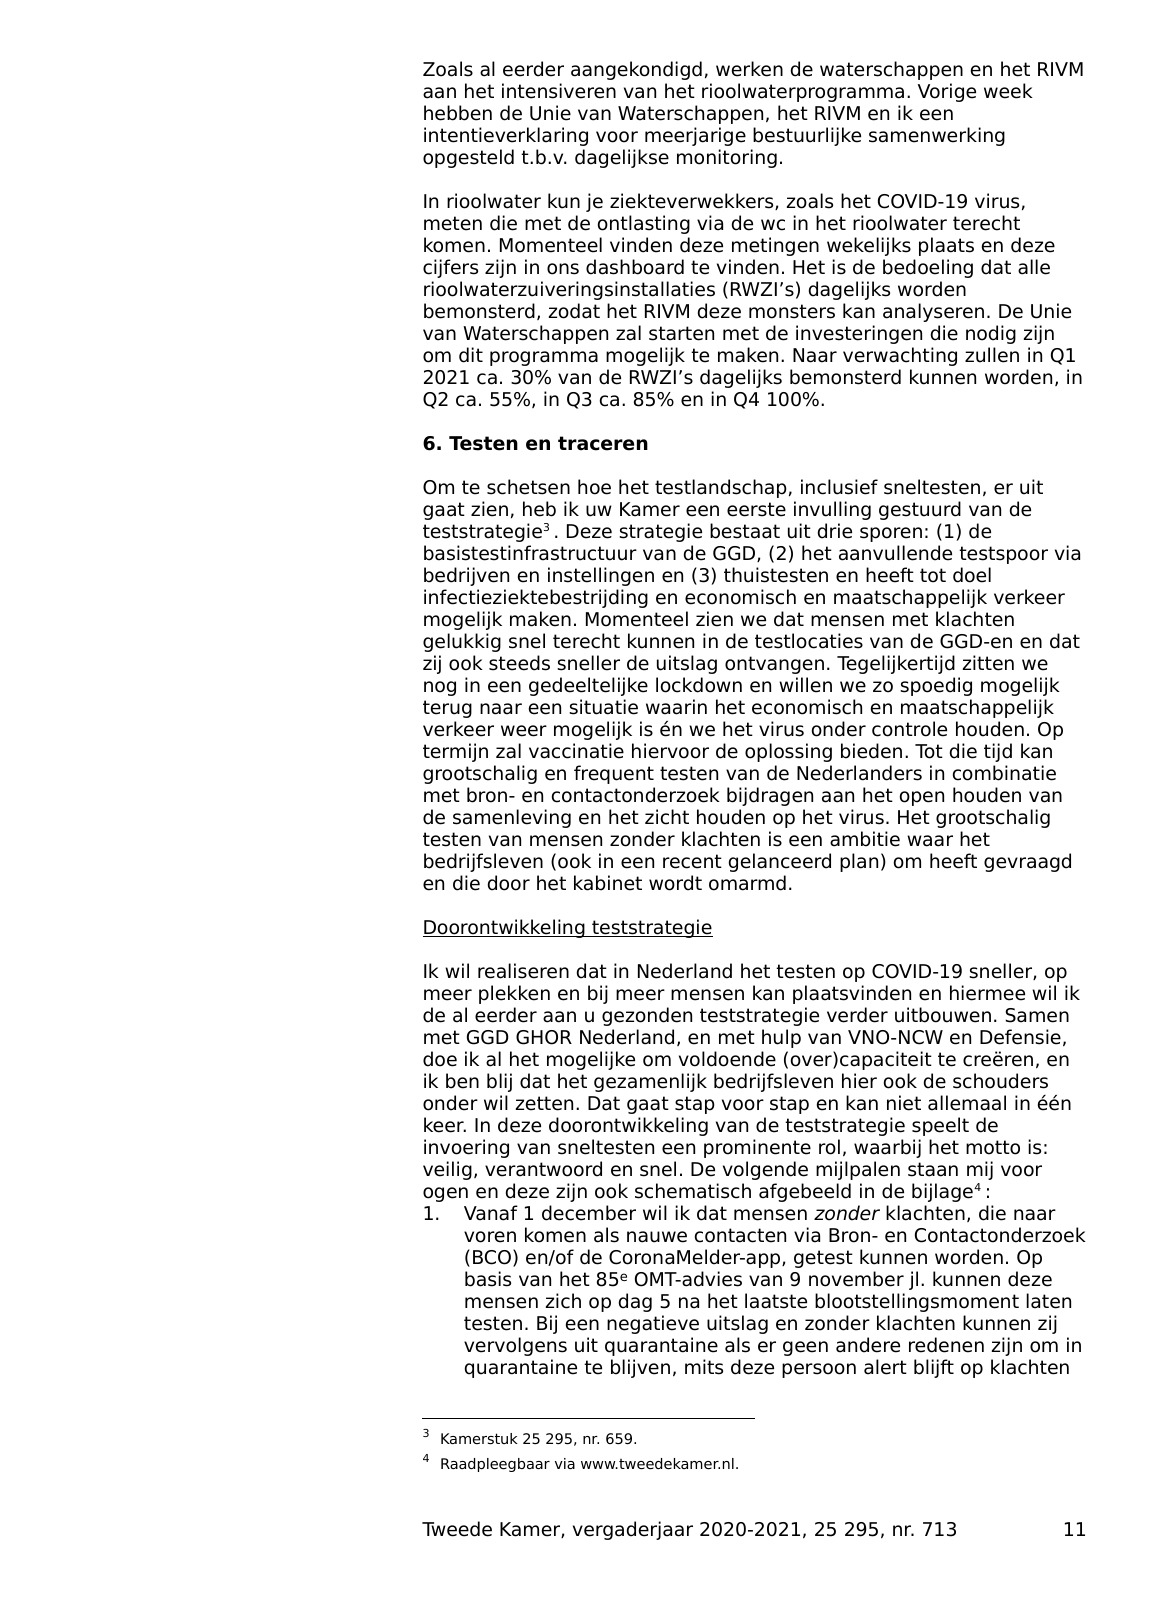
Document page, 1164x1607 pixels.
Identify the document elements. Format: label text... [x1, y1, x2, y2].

text Raadpleegbaar via www.tweedekamer.nl. [422, 1452, 1087, 1474]
text Zoals al eerder aangekondigd, werken de waterschappen en het RIVM aan het intensiveren van het rioolwaterprogramma. Vorige week hebben de Unie van Waterschappen, het RIVM en ik een intentieverklaring voor meerjarige bestuurlijke samenwerking opgesteld t.b.v. dagelijkse monitoring. [422, 59, 1087, 169]
subtitle Doorontwikkeling teststrategie [422, 917, 1087, 939]
subtitle 6. Testen en traceren [422, 433, 1087, 455]
text 1. Vanaf 1 december wil ik dat mensen zonder klachten, die naar voren komen als nauwe contacten via Bron- en Contactonderzoek (BCO) en/of de CoronaMelder-app, getest kunnen worden. Op basis van het 85e OMT-advies van 9 november jl. kunnen deze mensen zich op dag 5 na het laatste blootstellingsmoment laten testen. Bij een negatieve uitslag en zonder klachten kunnen zij vervolgens uit quarantaine als er geen andere redenen zijn om in quarantaine te blijven, mits deze persoon alert blijft op klachten [422, 1203, 1087, 1379]
text Om te schetsen hoe het testlandschap, inclusief sneltesten, er uit gaat zien, heb ik uw Kamer een eerste invulling gestuurd van de teststrategie. Deze strategie bestaat uit drie sporen: (1) de basistestinfrastructuur van de GGD, (2) het aanvullende testspoor via bedrijven en instellingen en (3) thuistesten en heeft tot doel infectieziektebestrijding en economisch en maatschappelijk verkeer mogelijk maken. Momenteel zien we dat mensen met klachten gelukkig snel terecht kunnen in de testlocaties van de GGD-en en dat zij ook steeds sneller de uitslag ontvangen. Tegelijkertijd zitten we nog in een gedeeltelijke lockdown en willen we zo spoedig mogelijk terug naar een situatie waarin het economisch en maatschappelijk verkeer weer mogelijk is én we het virus onder controle houden. Op termijn zal vaccinatie hiervoor de oplossing bieden. Tot die tijd kan grootschalig en frequent testen van de Nederlanders in combinatie met bron- en contactonderzoek bijdragen aan het open houden van de samenleving en het zicht houden op het virus. Het grootschalig testen van mensen zonder klachten is een ambitie waar het bedrijfsleven (ook in een recent gelanceerd plan) om heeft gevraagd en die door het kabinet wordt omarmd. [422, 477, 1087, 895]
text Ik wil realiseren dat in Nederland het testen op COVID-19 sneller, op meer plekken en bij meer mensen kan plaatsvinden en hiermee wil ik de al eerder aan u gezonden teststrategie verder uitbouwen. Samen met GGD GHOR Nederland, en met hulp van VNO-NCW en Defensie, doe ik al het mogelijke om voldoende (over)capaciteit te creëren, en ik ben blij dat het gezamenlijk bedrijfsleven hier ook de schouders onder wil zetten. Dat gaat stap voor stap en kan niet allemaal in één keer. In deze doorontwikkeling van de teststrategie speelt de invoering van sneltesten een prominente rol, waarbij het motto is: veilig, verantwoord en snel. De volgende mijlpalen staan mij voor ogen en deze zijn ook schematisch afgebeeld in de bijlage: [422, 961, 1087, 1203]
text Kamerstuk 25 295, nr. 659. [422, 1427, 1087, 1449]
text In rioolwater kun je ziekteverwekkers, zoals het COVID-19 virus, meten die met de ontlasting via de wc in het rioolwater terecht komen. Momenteel vinden deze metingen wekelijks plaats en deze cijfers zijn in ons dashboard te vinden. Het is de bedoeling dat alle rioolwaterzuiveringsinstallaties (RWZI’s) dagelijks worden bemonsterd, zodat het RIVM deze monsters kan analyseren. De Unie van Waterschappen zal starten met de investeringen die nodig zijn om dit programma mogelijk te maken. Naar verwachting zullen in Q1 2021 ca. 30% van de RWZI’s dagelijks bemonsterd kunnen worden, in Q2 ca. 55%, in Q3 ca. 85% en in Q4 100%. [422, 191, 1087, 411]
